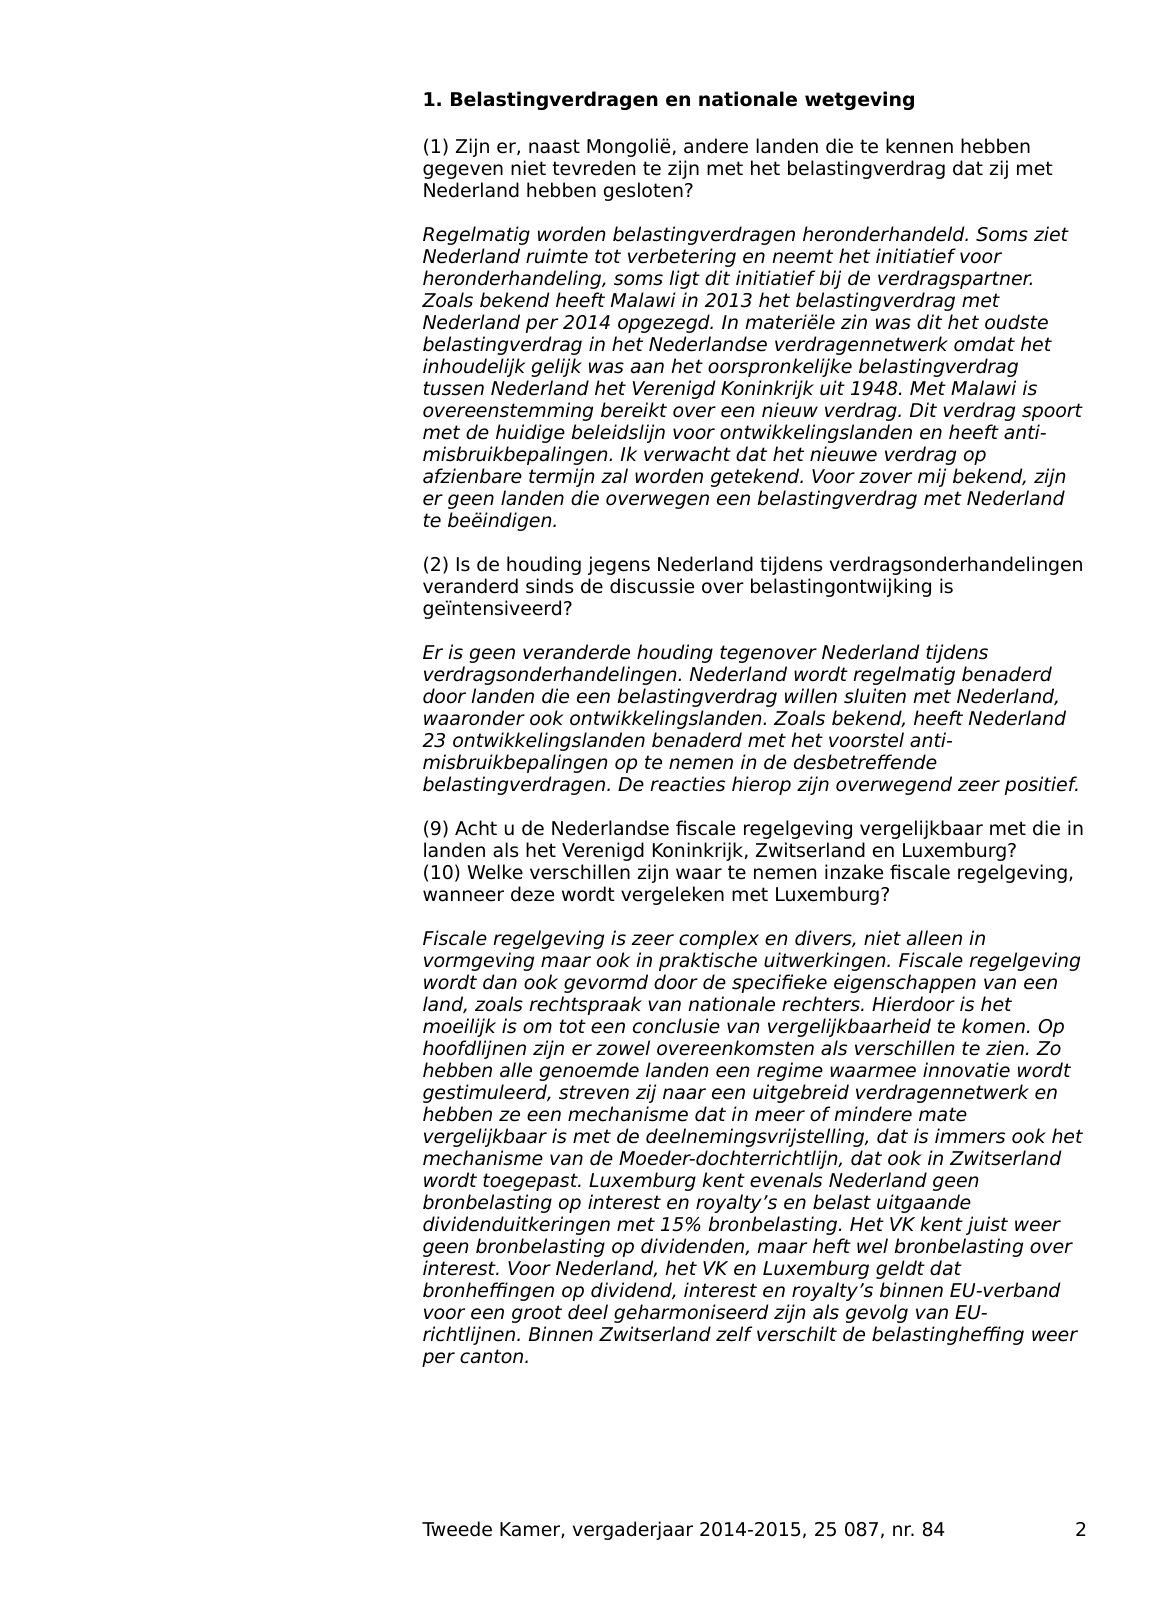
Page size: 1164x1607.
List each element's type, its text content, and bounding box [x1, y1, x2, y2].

text Fiscale regelgeving is zeer complex en divers, niet alleen in vormgeving maar ook in praktische uitwerkingen. Fiscale regelgeving wordt dan ook gevormd door de specifieke eigenschappen van een land, zoals rechtspraak van nationale rechters. Hierdoor is het moeilijk is om tot een conclusie van vergelijkbaarheid te komen. Op hoofdlijnen zijn er zowel overeenkomsten als verschillen te zien. Zo hebben alle genoemde landen een regime waarmee innovatie wordt gestimuleerd, streven zij naar een uitgebreid verdragennetwerk en hebben ze een mechanisme dat in meer of mindere mate vergelijkbaar is met de deelnemingsvrijstelling, dat is immers ook het mechanisme van de Moeder-dochterrichtlijn, dat ook in Zwitserland wordt toegepast. Luxemburg kent evenals Nederland geen bronbelasting op interest en royalty’s en belast uitgaande dividenduitkeringen met 15% bronbelasting. Het VK kent juist weer geen bronbelasting op dividenden, maar heft wel bronbelasting over interest. Voor Nederland, het VK en Luxemburg geldt dat bronheffingen op dividend, interest en royalty’s binnen EU-verband voor een groot deel geharmoniseerd zijn als gevolg van EU-richtlijnen. Binnen Zwitserland zelf verschilt de belastingheffing weer per canton. [422, 928, 1087, 1368]
text (1) Zijn er, naast Mongolië, andere landen die te kennen hebben gegeven niet tevreden te zijn met het belastingverdrag dat zij met Nederland hebben gesloten? [422, 136, 1087, 202]
text Regelmatig worden belastingverdragen heronderhandeld. Soms ziet Nederland ruimte tot verbetering en neemt het initiatief voor heronderhandeling, soms ligt dit initiatief bij de verdragspartner. Zoals bekend heeft Malawi in 2013 het belastingverdrag met Nederland per 2014 opgezegd. In materiële zin was dit het oudste belastingverdrag in het Nederlandse verdragennetwerk omdat het inhoudelijk gelijk was aan het oorspronkelijke belastingverdrag tussen Nederland het Verenigd Koninkrijk uit 1948. Met Malawi is overeenstemming bereikt over een nieuw verdrag. Dit verdrag spoort met de huidige beleidslijn voor ontwikkelingslanden en heeft anti-misbruikbepalingen. Ik verwacht dat het nieuwe verdrag op afzienbare termijn zal worden getekend. Voor zover mij bekend, zijn er geen landen die overwegen een belastingverdrag met Nederland te beëindigen. [422, 224, 1087, 532]
text (9) Acht u de Nederlandse fiscale regelgeving vergelijkbaar met die in landen als het Verenigd Koninkrijk, Zwitserland en Luxemburg? [422, 818, 1087, 862]
text (10) Welke verschillen zijn waar te nemen inzake fiscale regelgeving, wanneer deze wordt vergeleken met Luxemburg? [422, 862, 1087, 906]
text Er is geen veranderde houding tegenover Nederland tijdens verdragsonderhandelingen. Nederland wordt regelmatig benaderd door landen die een belastingverdrag willen sluiten met Nederland, waaronder ook ontwikkelingslanden. Zoals bekend, heeft Nederland 23 ontwikkelingslanden benaderd met het voorstel anti-misbruikbepalingen op te nemen in de desbetreffende belastingverdragen. De reacties hierop zijn overwegend zeer positief. [422, 642, 1087, 796]
subtitle 1. Belastingverdragen en nationale wetgeving [422, 89, 1087, 111]
text (2) Is de houding jegens Nederland tijdens verdragsonderhandelingen veranderd sinds de discussie over belastingontwijking is geïntensiveerd? [422, 554, 1087, 620]
